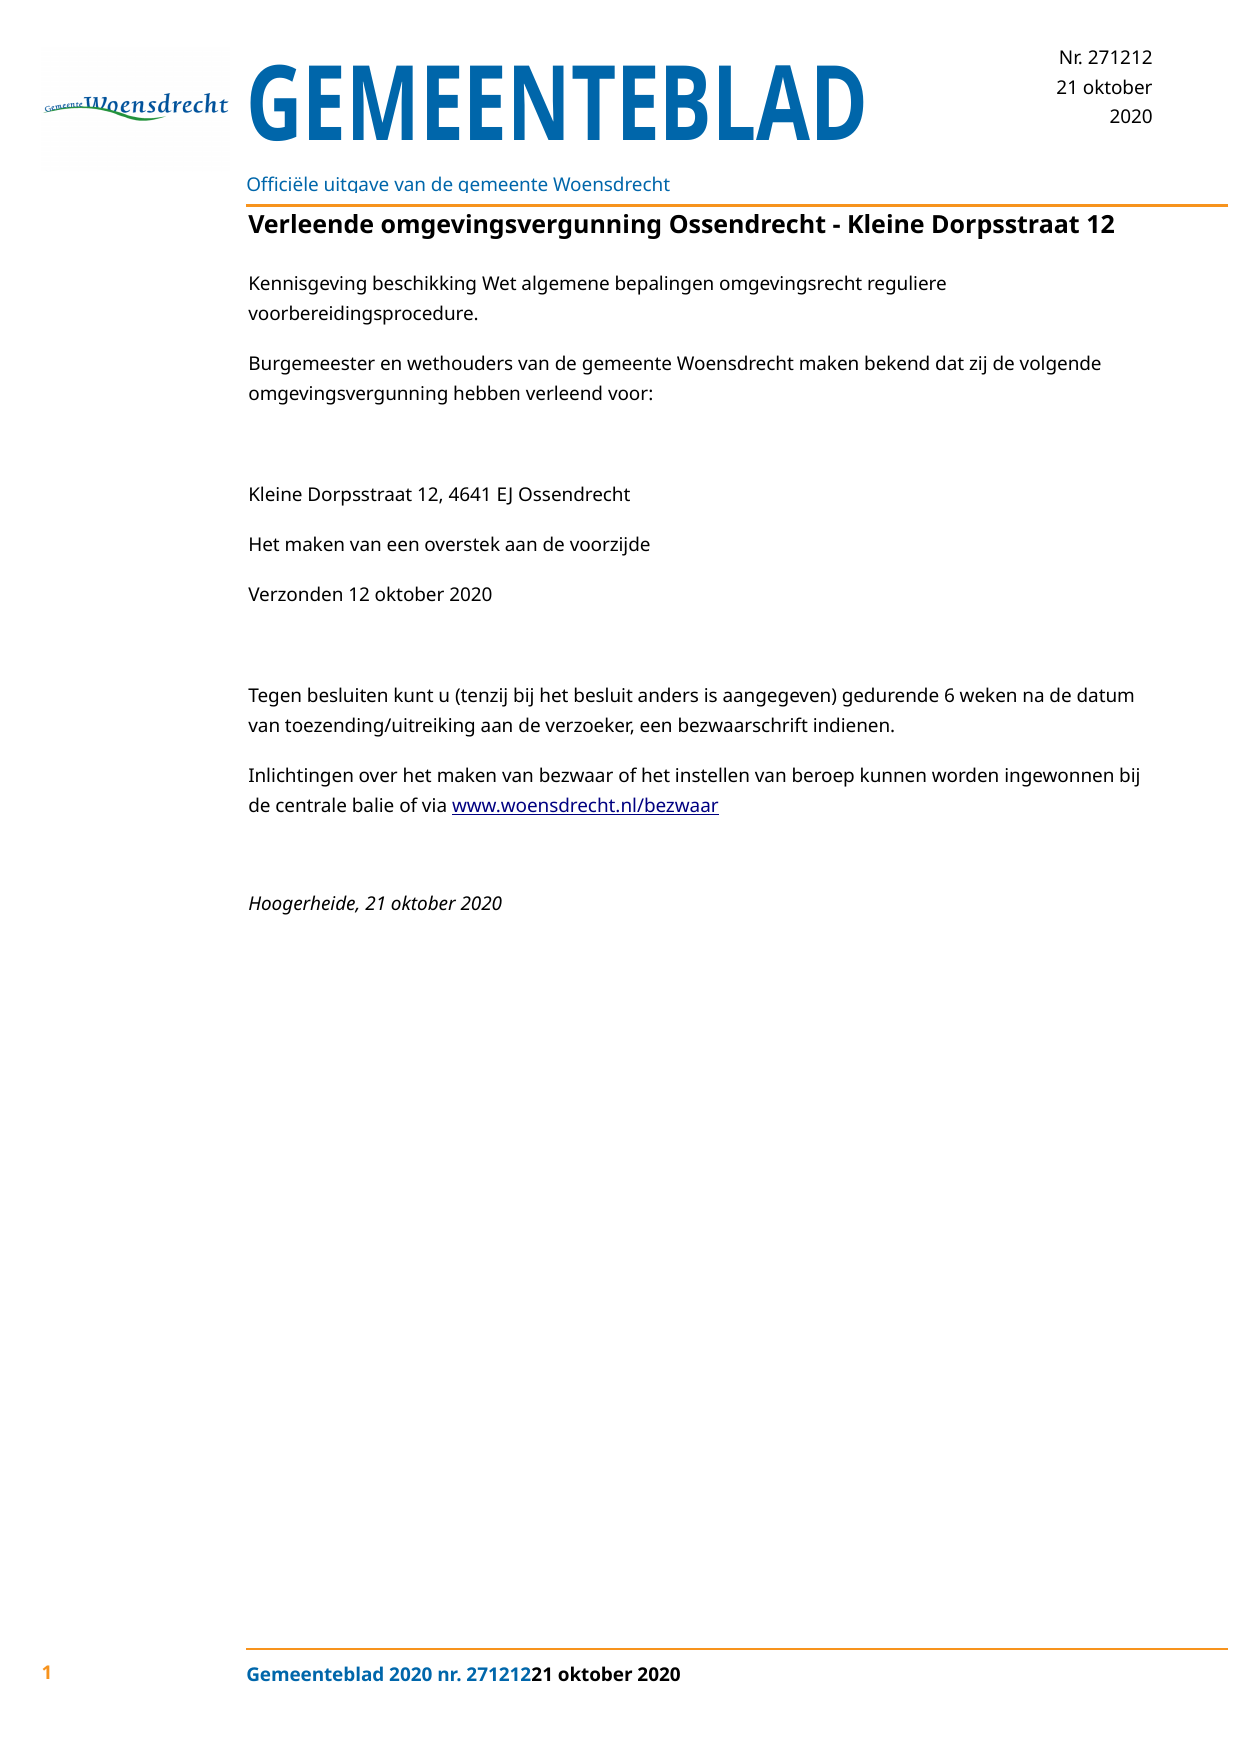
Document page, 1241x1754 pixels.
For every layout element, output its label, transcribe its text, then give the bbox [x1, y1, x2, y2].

text Verleende omgevingsvergunning Ossendrecht - Kleine Dorpsstraat 12 [248, 207, 1152, 241]
text Verzonden 12 oktober 2020 [248, 582, 1152, 607]
text Kleine Dorpsstraat 12, 4641 EJ Ossendrecht [248, 481, 1152, 506]
text Burgemeester en wethouders van de gemeente Woensdrecht maken bekend dat zij de volgende omgevingsvergunning hebben verleend voor: [248, 350, 1152, 406]
text Hoogerheide, 21 oktober 2020 [248, 890, 1152, 916]
text Tegen besluiten kunt u (tenzij bij het besluit anders is aangegeven) gedurende 6 weken na de datum van toezending/uitreiking aan de verzoeker, een bezwaarschrift indienen. [248, 682, 1152, 738]
text Inlichtingen over het maken van bezwaar of het instellen van beroep kunnen worden ingewonnen bij de centrale balie of via www.woensdrecht.nl/bezwaar [248, 762, 1152, 818]
picture [41, 47, 231, 172]
text Het maken van een overstek aan de voorzijde [248, 531, 1152, 557]
text Kennisgeving beschikking Wet algemene bepalingen omgevingsrecht reguliere voorbereidingsprocedure. [248, 270, 1152, 326]
